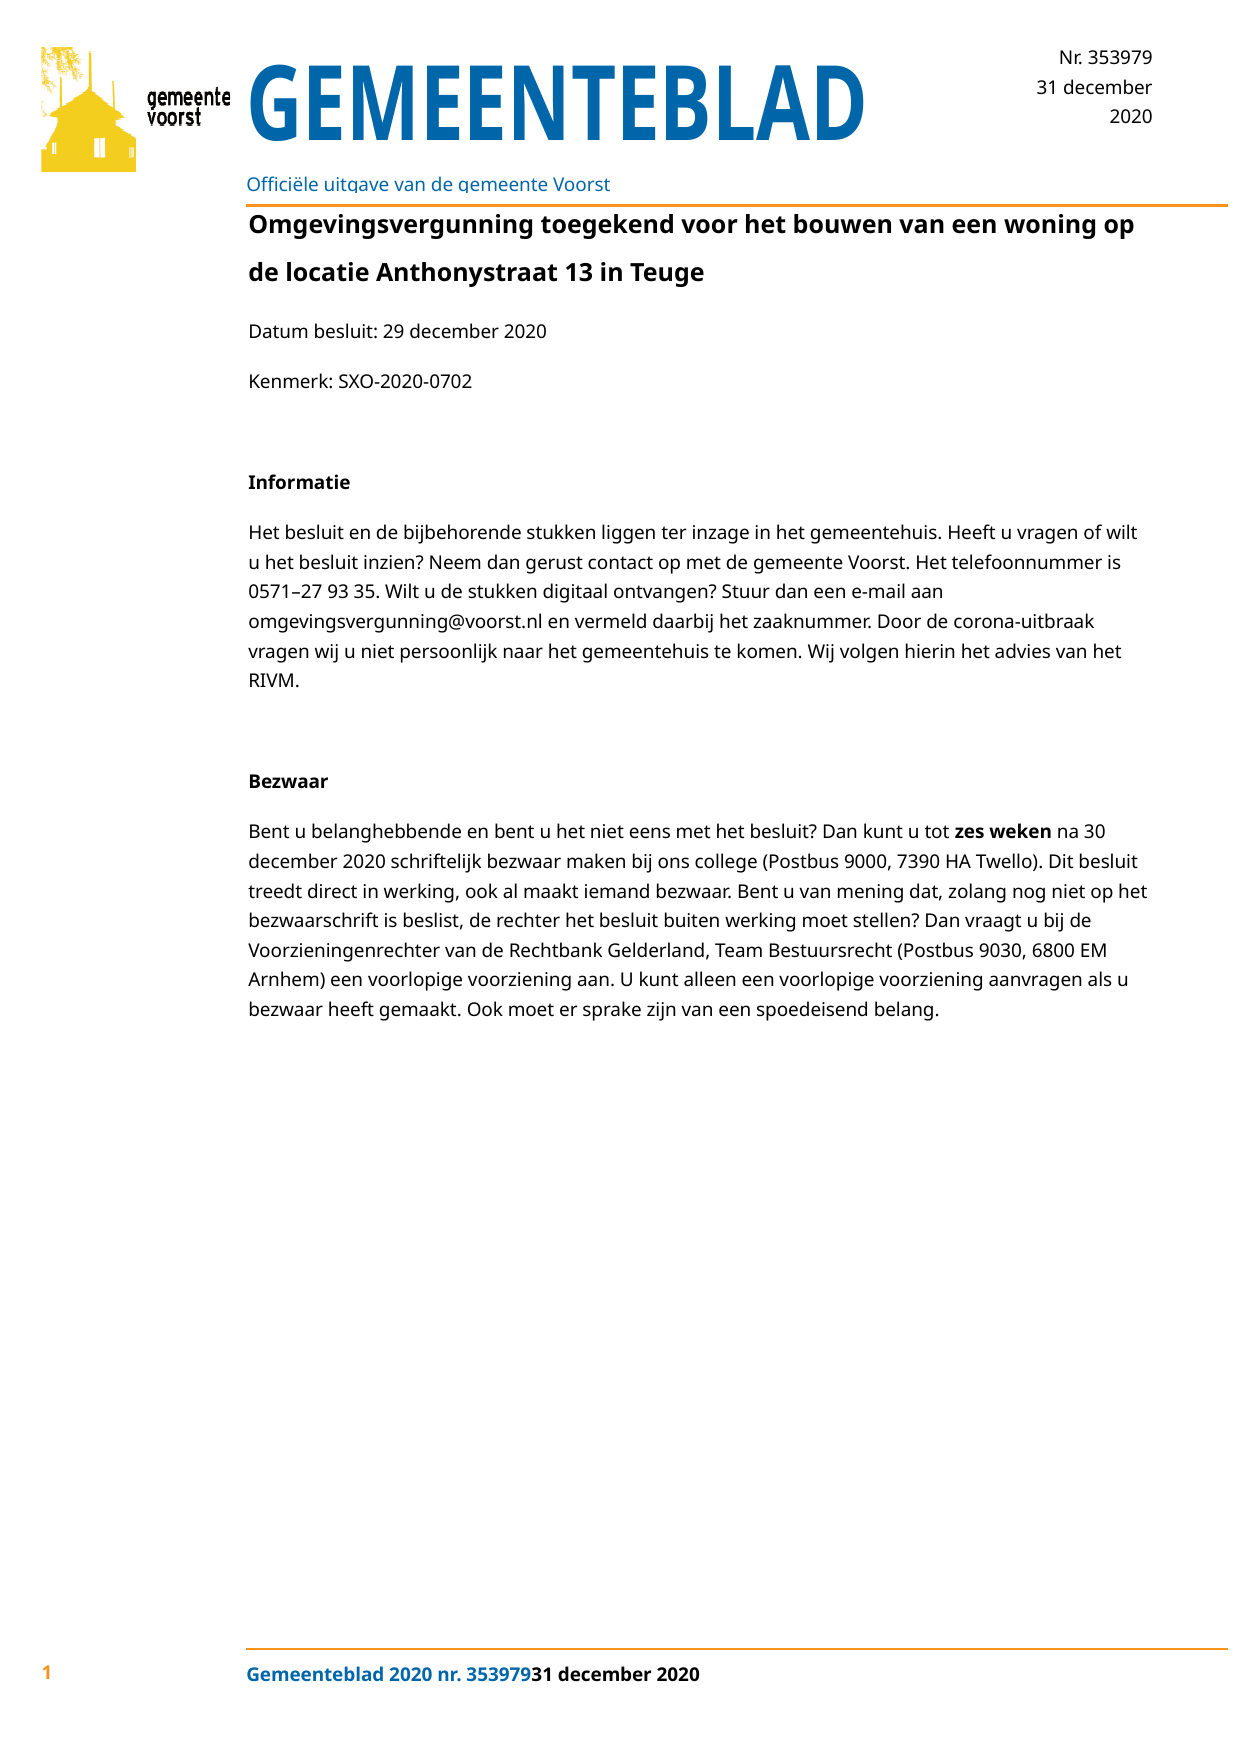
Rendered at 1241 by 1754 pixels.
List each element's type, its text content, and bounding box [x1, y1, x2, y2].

text Kenmerk: SXO-2020-0702 [248, 368, 1152, 394]
text Het besluit en de bijbehorende stukken liggen ter inzage in het gemeentehuis. Heeft u vragen of wilt u het besluit inzien? Neem dan gerust contact op met de gemeente Voorst. Het telefoonnummer is 0571–27 93 35. Wilt u de stukken digitaal ontvangen? Stuur dan een e-mail aan omgevingsvergunning@voorst.nl en vermeld daarbij het zaaknummer. Door de corona-uitbraak vragen wij u niet persoonlijk naar het gemeentehuis te komen. Wij volgen hierin het advies van het RIVM. [248, 519, 1152, 693]
text Datum besluit: 29 december 2020 [248, 318, 1152, 344]
text Bezwaar [248, 768, 1152, 794]
text Omgevingsvergunning toegekend voor het bouwen van een woning op de locatie Anthonystraat 13 in Teuge [248, 207, 1152, 288]
text Bent u belanghebbende en bent u het niet eens met het besluit? Dan kunt u tot zes weken na 30 december 2020 schriftelijk bezwaar maken bij ons college (Postbus 9000, 7390 HA Twello). Dit besluit treedt direct in werking, ook al maakt iemand bezwaar. Bent u van mening dat, zolang nog niet op het bezwaarschrift is beslist, de rechter het besluit buiten werking moet stellen? Dan vraagt u bij de Voorzieningenrechter van de Rechtbank Gelderland, Team Bestuursrecht (Postbus 9030, 6800 EM Arnhem) een voorlopige voorziening aan. U kunt alleen een voorlopige voorziening aanvragen als u bezwaar heeft gemaakt. Ook moet er sprake zijn van een spoedeisend belang. [248, 819, 1152, 1022]
text Informatie [248, 469, 1152, 495]
picture [41, 47, 231, 172]
